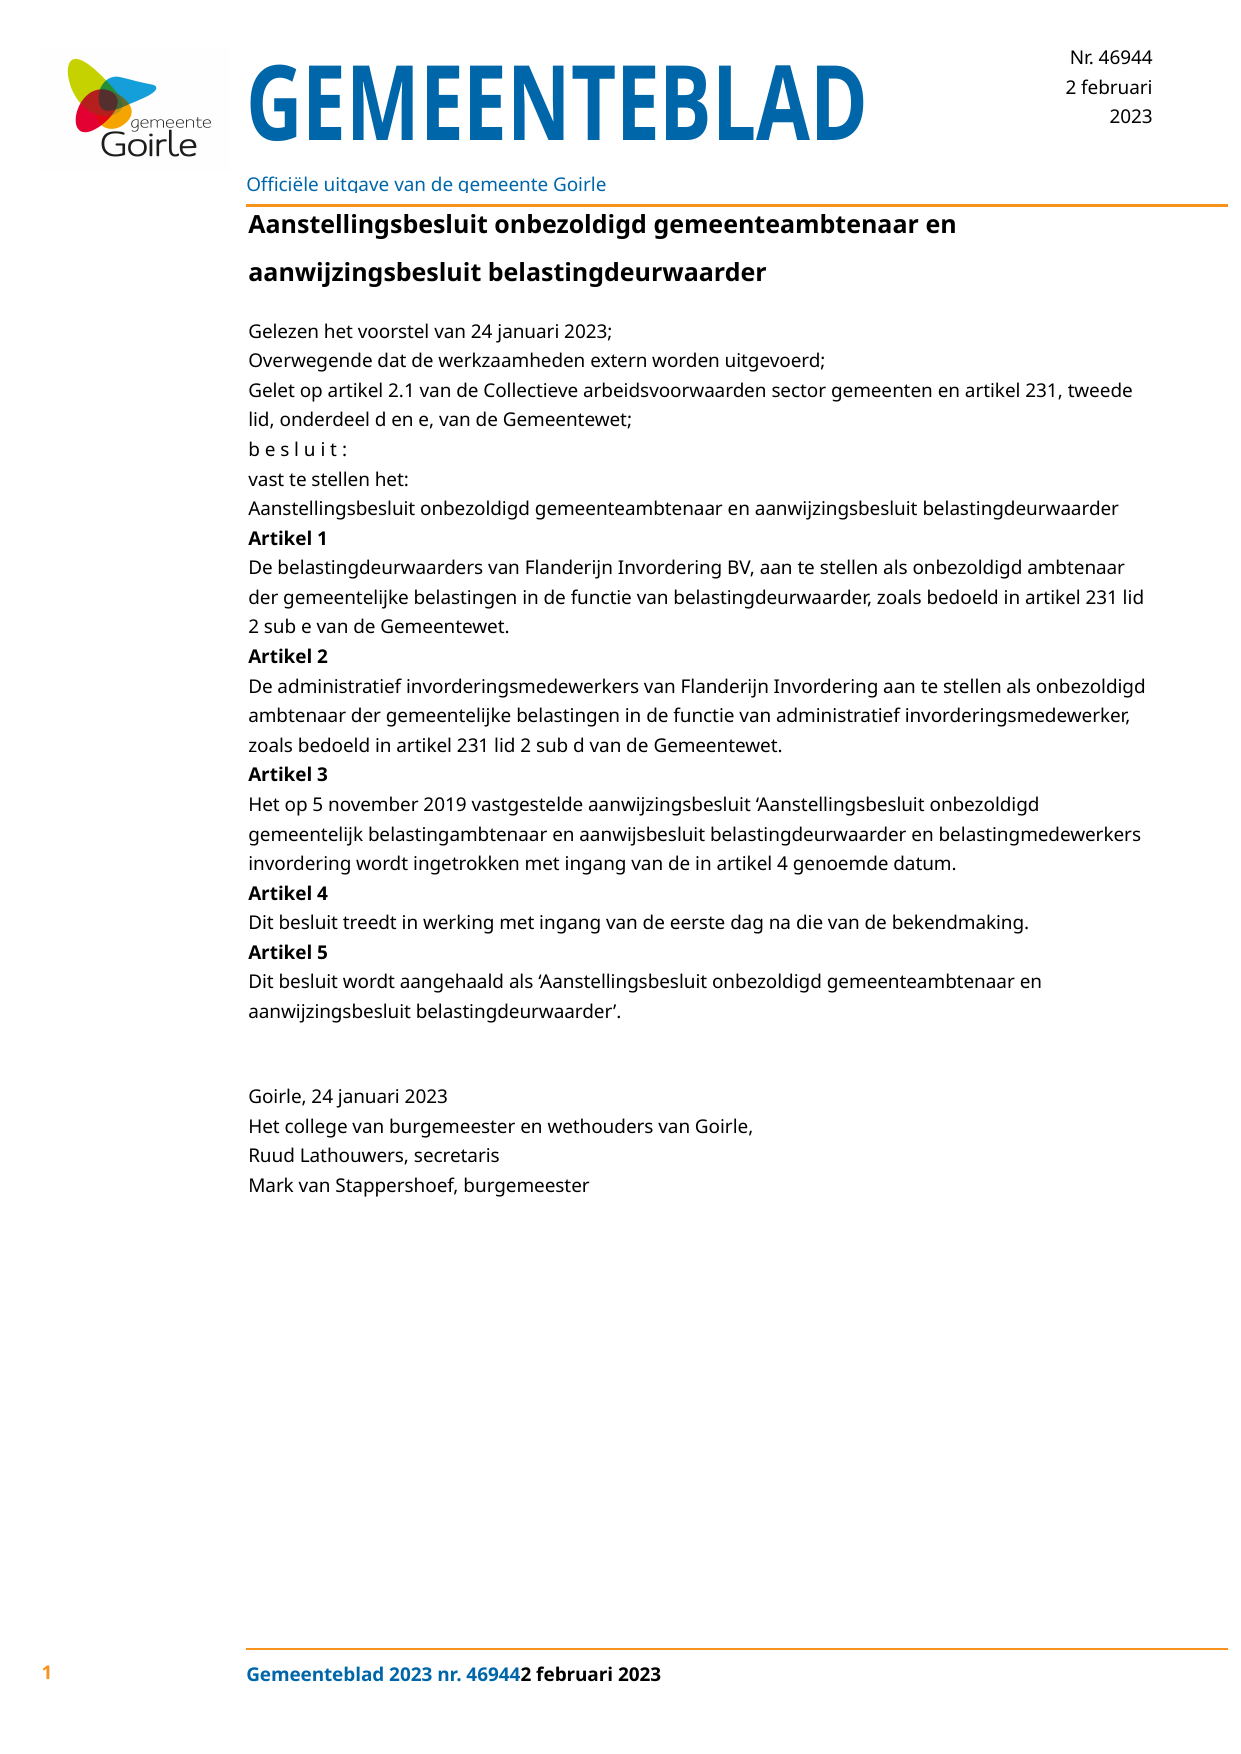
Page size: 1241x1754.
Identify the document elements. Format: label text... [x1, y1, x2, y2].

text Artikel 3 [248, 762, 1152, 787]
text Het op 5 november 2019 vastgestelde aanwijzingsbesluit ‘Aanstellingsbesluit onbezoldigd gemeentelijk belastingambtenaar en aanwijsbesluit belastingdeurwaarder en belastingmedewerkers invordering wordt ingetrokken met ingang van de in artikel 4 genoemde datum. [248, 791, 1152, 876]
text Artikel 5 [248, 939, 1152, 965]
text b e s l u i t : [248, 436, 1152, 462]
text Mark van Stappershoef, burgemeester [248, 1172, 1152, 1198]
text Artikel 2 [248, 643, 1152, 669]
text Het college van burgemeester en wethouders van Goirle, [248, 1113, 1152, 1138]
text Gelet op artikel 2.1 van de Collectieve arbeidsvoorwaarden sector gemeenten en artikel 231, tweede lid, onderdeel d en e, van de Gemeentewet; [248, 377, 1152, 432]
text Overwegende dat de werkzaamheden extern worden uitgevoerd; [248, 347, 1152, 373]
text Aanstellingsbesluit onbezoldigd gemeenteambtenaar en aanwijzingsbesluit belastingdeurwaarder [248, 207, 1152, 288]
text Goirle, 24 januari 2023 [248, 1083, 1152, 1109]
text Dit besluit wordt aangehaald als ‘Aanstellingsbesluit onbezoldigd gemeenteambtenaar en aanwijzingsbesluit belastingdeurwaarder’. [248, 969, 1152, 1024]
text Ruud Lathouwers, secretaris [248, 1142, 1152, 1168]
text De administratief invorderingsmedewerkers van Flanderijn Invordering aan te stellen als onbezoldigd ambtenaar der gemeentelijke belastingen in de functie van administratief invorderingsmedewerker, zoals bedoeld in artikel 231 lid 2 sub d van de Gemeentewet. [248, 673, 1152, 758]
text Aanstellingsbesluit onbezoldigd gemeenteambtenaar en aanwijzingsbesluit belastingdeurwaarder [248, 495, 1152, 521]
text Gelezen het voorstel van 24 januari 2023; [248, 318, 1152, 344]
text Dit besluit treedt in werking met ingang van de eerste dag na die van de bekendmaking. [248, 909, 1152, 935]
text Artikel 4 [248, 880, 1152, 906]
text De belastingdeurwaarders van Flanderijn Invordering BV, aan te stellen als onbezoldigd ambtenaar der gemeentelijke belastingen in de functie van belastingdeurwaarder, zoals bedoeld in artikel 231 lid 2 sub e van de Gemeentewet. [248, 554, 1152, 639]
picture [41, 47, 231, 172]
text vast te stellen het: [248, 466, 1152, 492]
text Artikel 1 [248, 525, 1152, 551]
